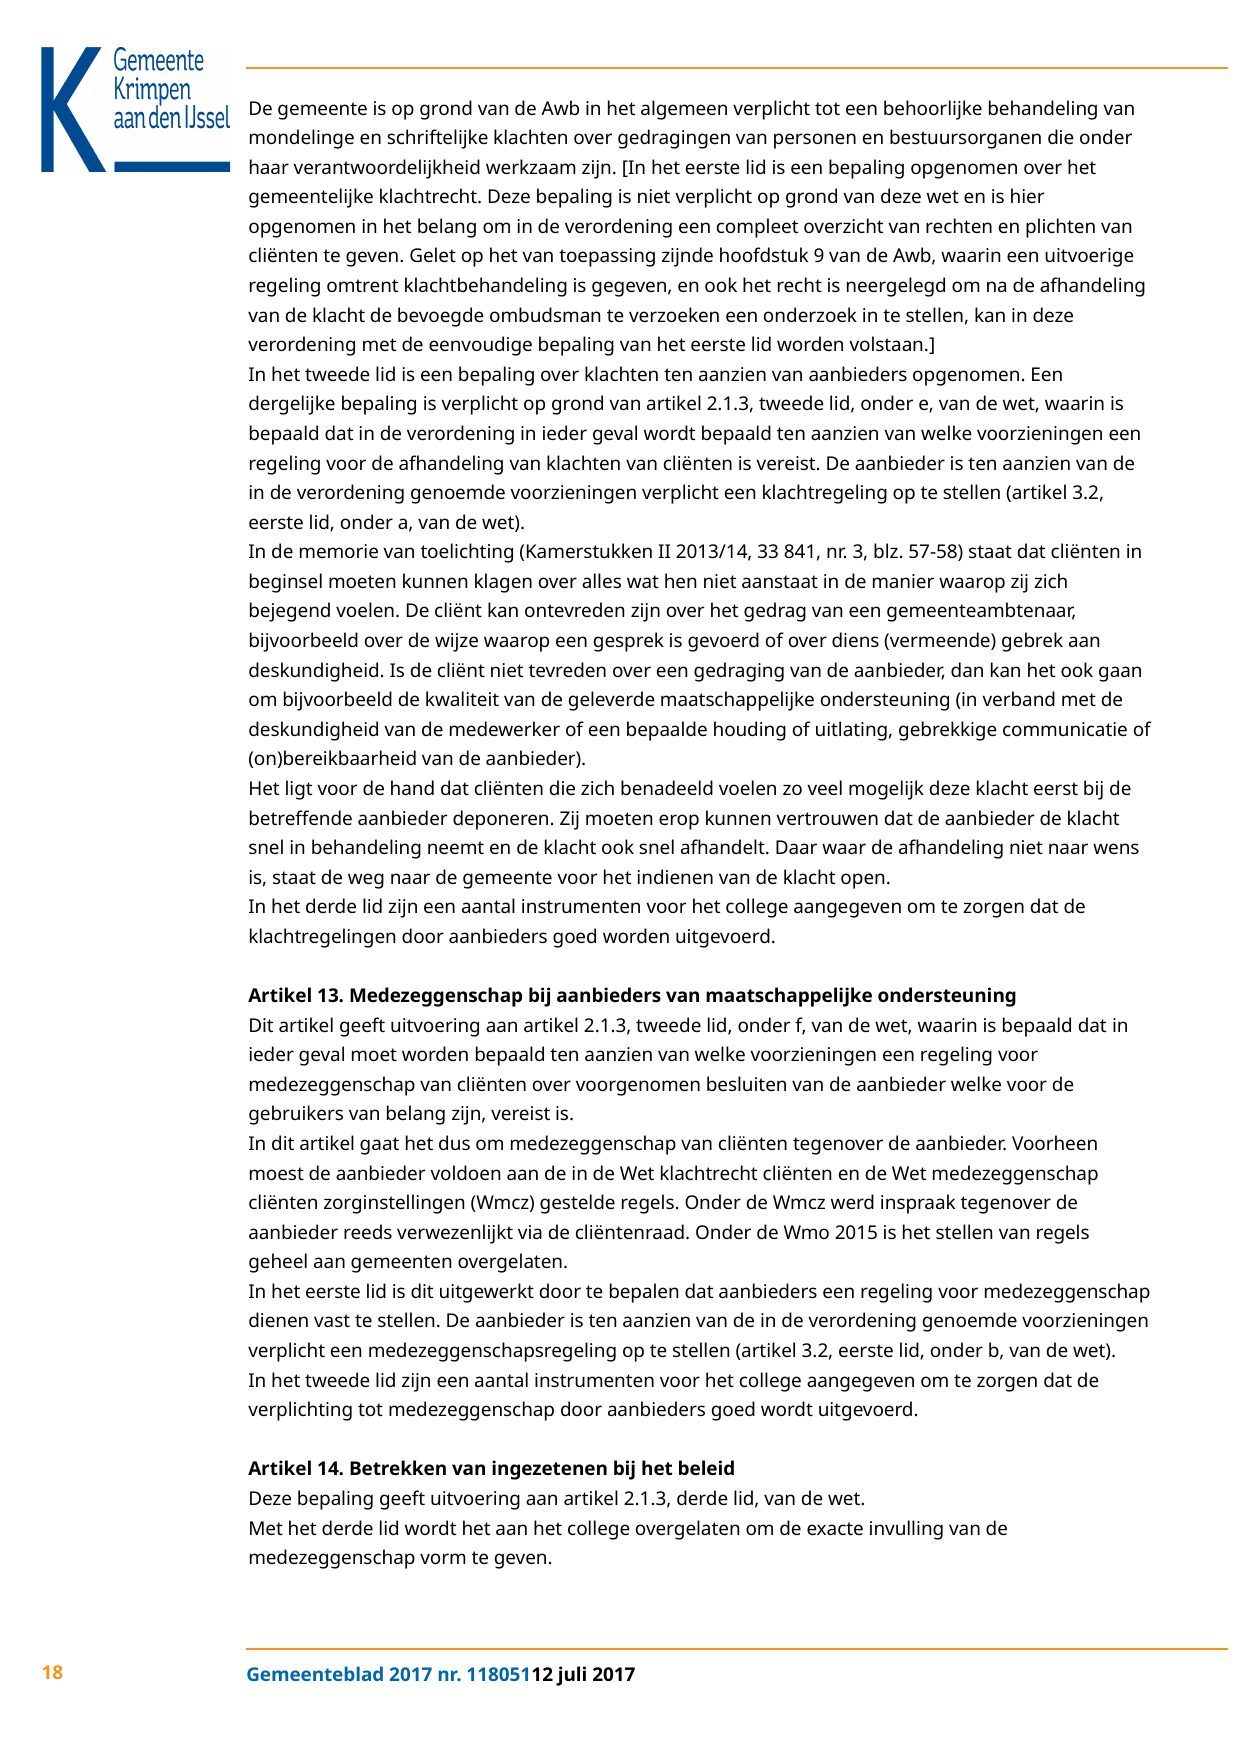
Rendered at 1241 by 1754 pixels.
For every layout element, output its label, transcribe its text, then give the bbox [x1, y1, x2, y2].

text In het eerste lid is dit uitgewerkt door te bepalen dat aanbieders een regeling voor medezeggenschap dienen vast te stellen. De aanbieder is ten aanzien van de in de verordening genoemde voorzieningen verplicht een medezeggenschapsregeling op te stellen (artikel 3.2, eerste lid, onder b, van de wet). [248, 1278, 1152, 1363]
text Artikel 13. Medezeggenschap bij aanbieders van maatschappelijke ondersteuning [248, 982, 1152, 1008]
text In de memorie van toelichting (Kamerstukken II 2013/14, 33 841, nr. 3, blz. 57-58) staat dat cliënten in beginsel moeten kunnen klagen over alles wat hen niet aanstaat in de manier waarop zij zich bejegend voelen. De cliënt kan ontevreden zijn over het gedrag van een gemeenteambtenaar, bijvoorbeeld over de wijze waarop een gesprek is gevoerd of over diens (vermeende) gebrek aan deskundigheid. Is de cliënt niet tevreden over een gedraging van de aanbieder, dan kan het ook gaan om bijvoorbeeld de kwaliteit van de geleverde maatschappelijke ondersteuning (in verband met de deskundigheid van de medewerker of een bepaalde houding of uitlating, gebrekkige communicatie of (on)bereikbaarheid van de aanbieder). [248, 538, 1152, 771]
text In het tweede lid zijn een aantal instrumenten voor het college aangegeven om te zorgen dat de verplichting tot medezeggenschap door aanbieders goed wordt uitgevoerd. [248, 1367, 1152, 1422]
text Dit artikel geeft uitvoering aan artikel 2.1.3, tweede lid, onder f, van de wet, waarin is bepaald dat in ieder geval moet worden bepaald ten aanzien van welke voorzieningen een regeling voor medezeggenschap van cliënten over voorgenomen besluiten van de aanbieder welke voor de gebruikers van belang zijn, vereist is. [248, 1012, 1152, 1126]
text Deze bepaling geeft uitvoering aan artikel 2.1.3, derde lid, van de wet. [248, 1485, 1152, 1511]
text De gemeente is op grond van de Awb in het algemeen verplicht tot een behoorlijke behandeling van mondelinge en schriftelijke klachten over gedragingen van personen en bestuursorganen die onder haar verantwoordelijkheid werkzaam zijn. [In het eerste lid is een bepaling opgenomen over het gemeentelijke klachtrecht. Deze bepaling is niet verplicht op grond van deze wet en is hier opgenomen in het belang om in de verordening een compleet overzicht van rechten en plichten van cliënten te geven. Gelet op het van toepassing zijnde hoofdstuk 9 van de Awb, waarin een uitvoerige regeling omtrent klachtbehandeling is gegeven, en ook het recht is neergelegd om na de afhandeling van de klacht de bevoegde ombudsman te verzoeken een onderzoek in te stellen, kan in deze verordening met de eenvoudige bepaling van het eerste lid worden volstaan.] [248, 95, 1152, 357]
text Artikel 14. Betrekken van ingezetenen bij het beleid [248, 1456, 1152, 1481]
text Met het derde lid wordt het aan het college overgelaten om de exacte invulling van de medezeggenschap vorm te geven. [248, 1515, 1152, 1570]
text Het ligt voor de hand dat cliënten die zich benadeeld voelen zo veel mogelijk deze klacht eerst bij de betreffende aanbieder deponeren. Zij moeten erop kunnen vertrouwen dat de aanbieder de klacht snel in behandeling neemt en de klacht ook snel afhandelt. Daar waar de afhandeling niet naar wens is, staat de weg naar de gemeente voor het indienen van de klacht open. [248, 775, 1152, 890]
text In het tweede lid is een bepaling over klachten ten aanzien van aanbieders opgenomen. Een dergelijke bepaling is verplicht op grond van artikel 2.1.3, tweede lid, onder e, van de wet, waarin is bepaald dat in de verordening in ieder geval wordt bepaald ten aanzien van welke voorzieningen een regeling voor de afhandeling van klachten van cliënten is vereist. De aanbieder is ten aanzien van de in de verordening genoemde voorzieningen verplicht een klachtregeling op te stellen (artikel 3.2, eerste lid, onder a, van de wet). [248, 361, 1152, 535]
picture [41, 47, 231, 172]
text In het derde lid zijn een aantal instrumenten voor het college aangegeven om te zorgen dat de klachtregelingen door aanbieders goed worden uitgevoerd. [248, 893, 1152, 949]
text In dit artikel gaat het dus om medezeggenschap van cliënten tegenover de aanbieder. Voorheen moest de aanbieder voldoen aan de in de Wet klachtrecht cliënten en de Wet medezeggenschap cliënten zorginstellingen (Wmcz) gestelde regels. Onder de Wmcz werd inspraak tegenover de aanbieder reeds verwezenlijkt via de cliëntenraad. Onder de Wmo 2015 is het stellen van regels geheel aan gemeenten overgelaten. [248, 1130, 1152, 1274]
